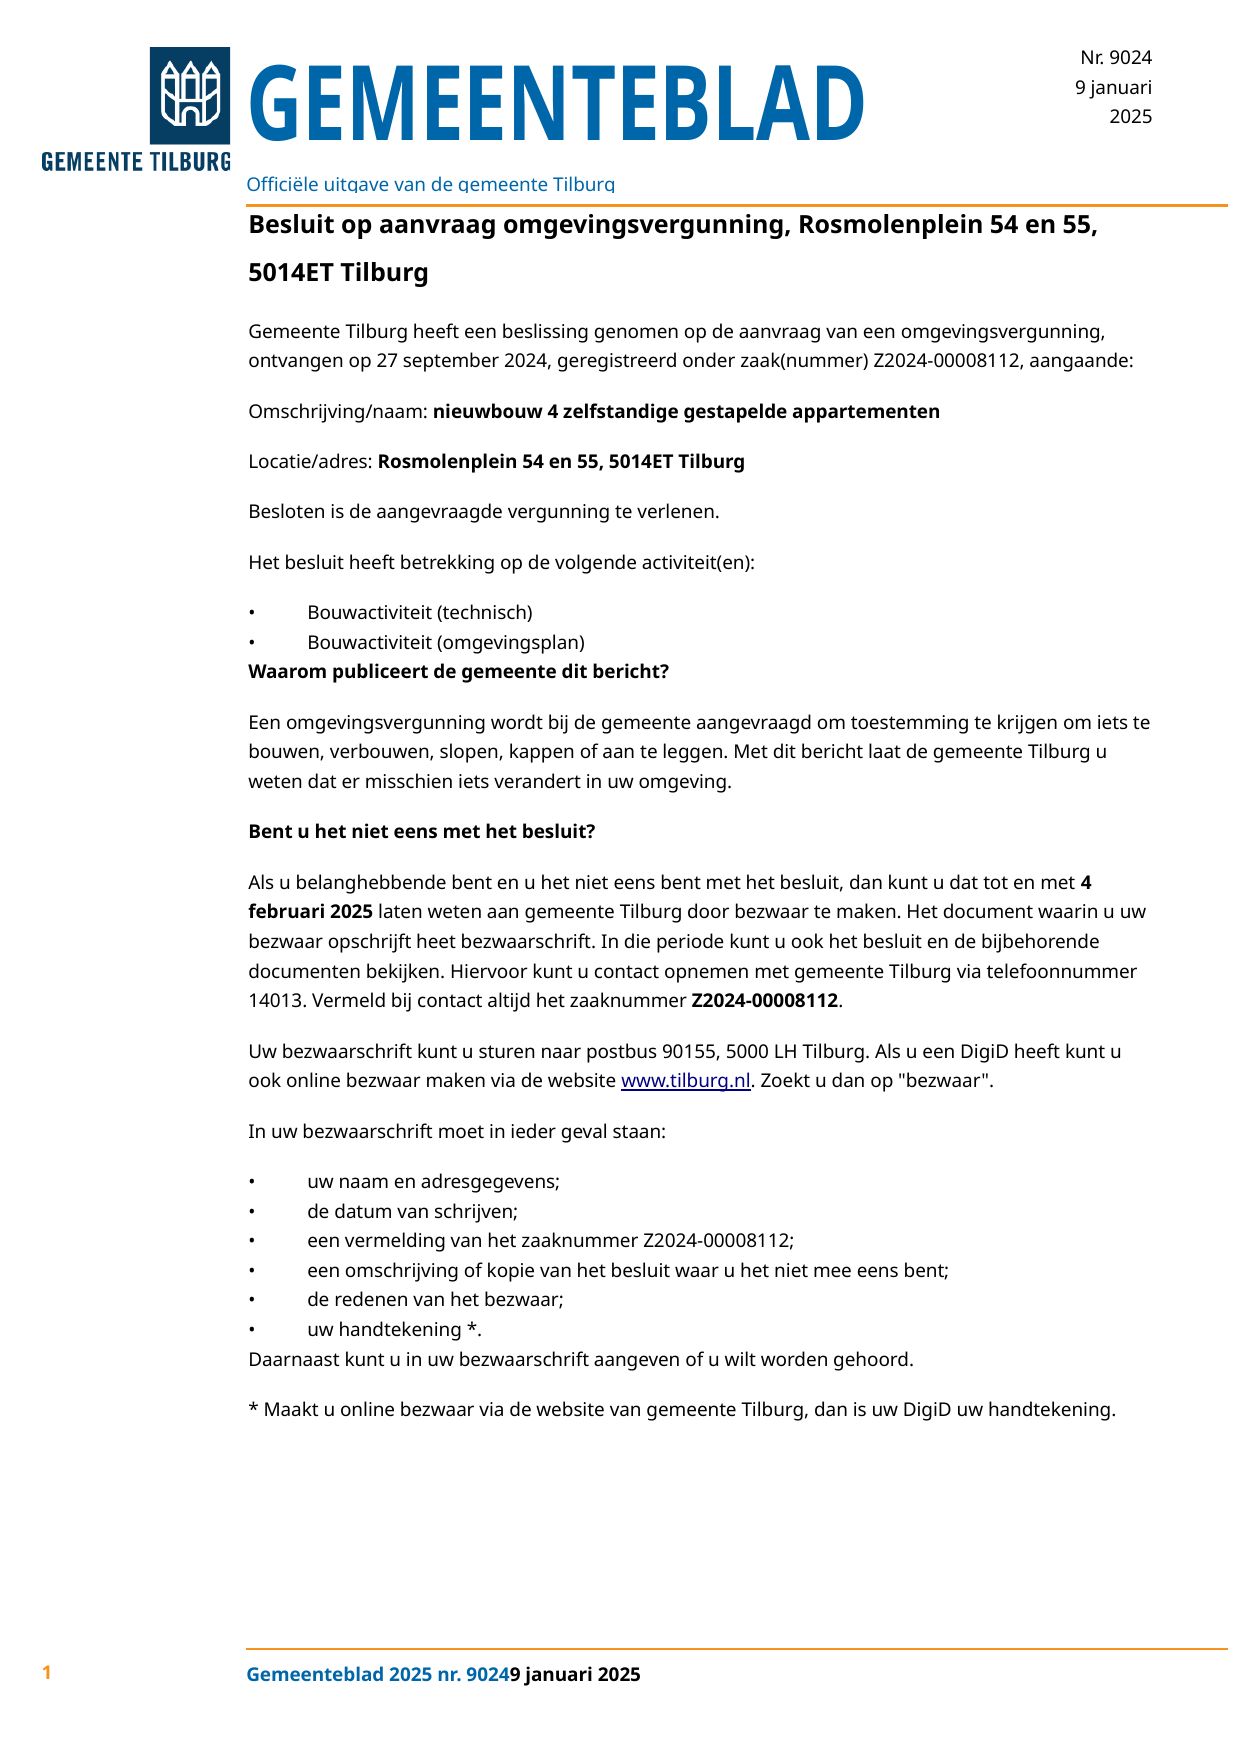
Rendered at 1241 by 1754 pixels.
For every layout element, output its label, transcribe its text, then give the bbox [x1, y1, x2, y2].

text Besluit op aanvraag omgevingsvergunning, Rosmolenplein 54 en 55, 5014ET Tilburg [248, 207, 1152, 288]
text Waarom publiceert de gemeente dit bericht? [248, 659, 1152, 684]
text In uw bezwaarschrift moet in ieder geval staan: [248, 1118, 1152, 1144]
list Bouwactiviteit (technisch) [248, 599, 1152, 625]
list uw naam en adresgegevens; [248, 1168, 1152, 1194]
list uw handtekening *. [248, 1316, 1152, 1342]
text Bent u het niet eens met het besluit? [248, 819, 1152, 844]
list Bouwactiviteit (omgevingsplan) [248, 629, 1152, 655]
list een vermelding van het zaaknummer Z2024-00008112; [248, 1227, 1152, 1253]
text Daarnaast kunt u in uw bezwaarschrift aangeven of u wilt worden gehoord. [248, 1346, 1152, 1372]
text Het besluit heeft betrekking op de volgende activiteit(en): [248, 549, 1152, 575]
list de datum van schrijven; [248, 1198, 1152, 1224]
text Uw bezwaarschrift kunt u sturen naar postbus 90155, 5000 LH Tilburg. Als u een DigiD heeft kunt u ook online bezwaar maken via de website www.tilburg.nl. Zoekt u dan op "bezwaar". [248, 1038, 1152, 1093]
text Gemeente Tilburg heeft een beslissing genomen op de aanvraag van een omgevingsvergunning, ontvangen op 27 september 2024, geregistreerd onder zaak(nummer) Z2024-00008112, aangaande: [248, 318, 1152, 373]
text Omschrijving/naam: nieuwbouw 4 zelfstandige gestapelde appartementen [248, 398, 1152, 424]
text Locatie/adres: Rosmolenplein 54 en 55, 5014ET Tilburg [248, 448, 1152, 474]
list de redenen van het bezwaar; [248, 1287, 1152, 1312]
text * Maakt u online bezwaar via de website van gemeente Tilburg, dan is uw DigiD uw handtekening. [248, 1396, 1152, 1422]
text Besloten is de aangevraagde vergunning te verlenen. [248, 499, 1152, 524]
text Een omgevingsvergunning wordt bij de gemeente aangevraagd om toestemming te krijgen om iets te bouwen, verbouwen, slopen, kappen of aan te leggen. Met dit bericht laat de gemeente Tilburg u weten dat er misschien iets verandert in uw omgeving. [248, 709, 1152, 794]
text Als u belanghebbende bent en u het niet eens bent met het besluit, dan kunt u dat tot en met 4 februari 2025 laten weten aan gemeente Tilburg door bezwaar te maken. Het document waarin u uw bezwaar opschrijft heet bezwaarschrift. In die periode kunt u ook het besluit en de bijbehorende documenten bekijken. Hiervoor kunt u contact opnemen met gemeente Tilburg via telefoonnummer 14013. Vermeld bij contact altijd het zaaknummer Z2024-00008112. [248, 869, 1152, 1013]
list een omschrijving of kopie van het besluit waar u het niet mee eens bent; [248, 1257, 1152, 1283]
picture [41, 47, 231, 172]
